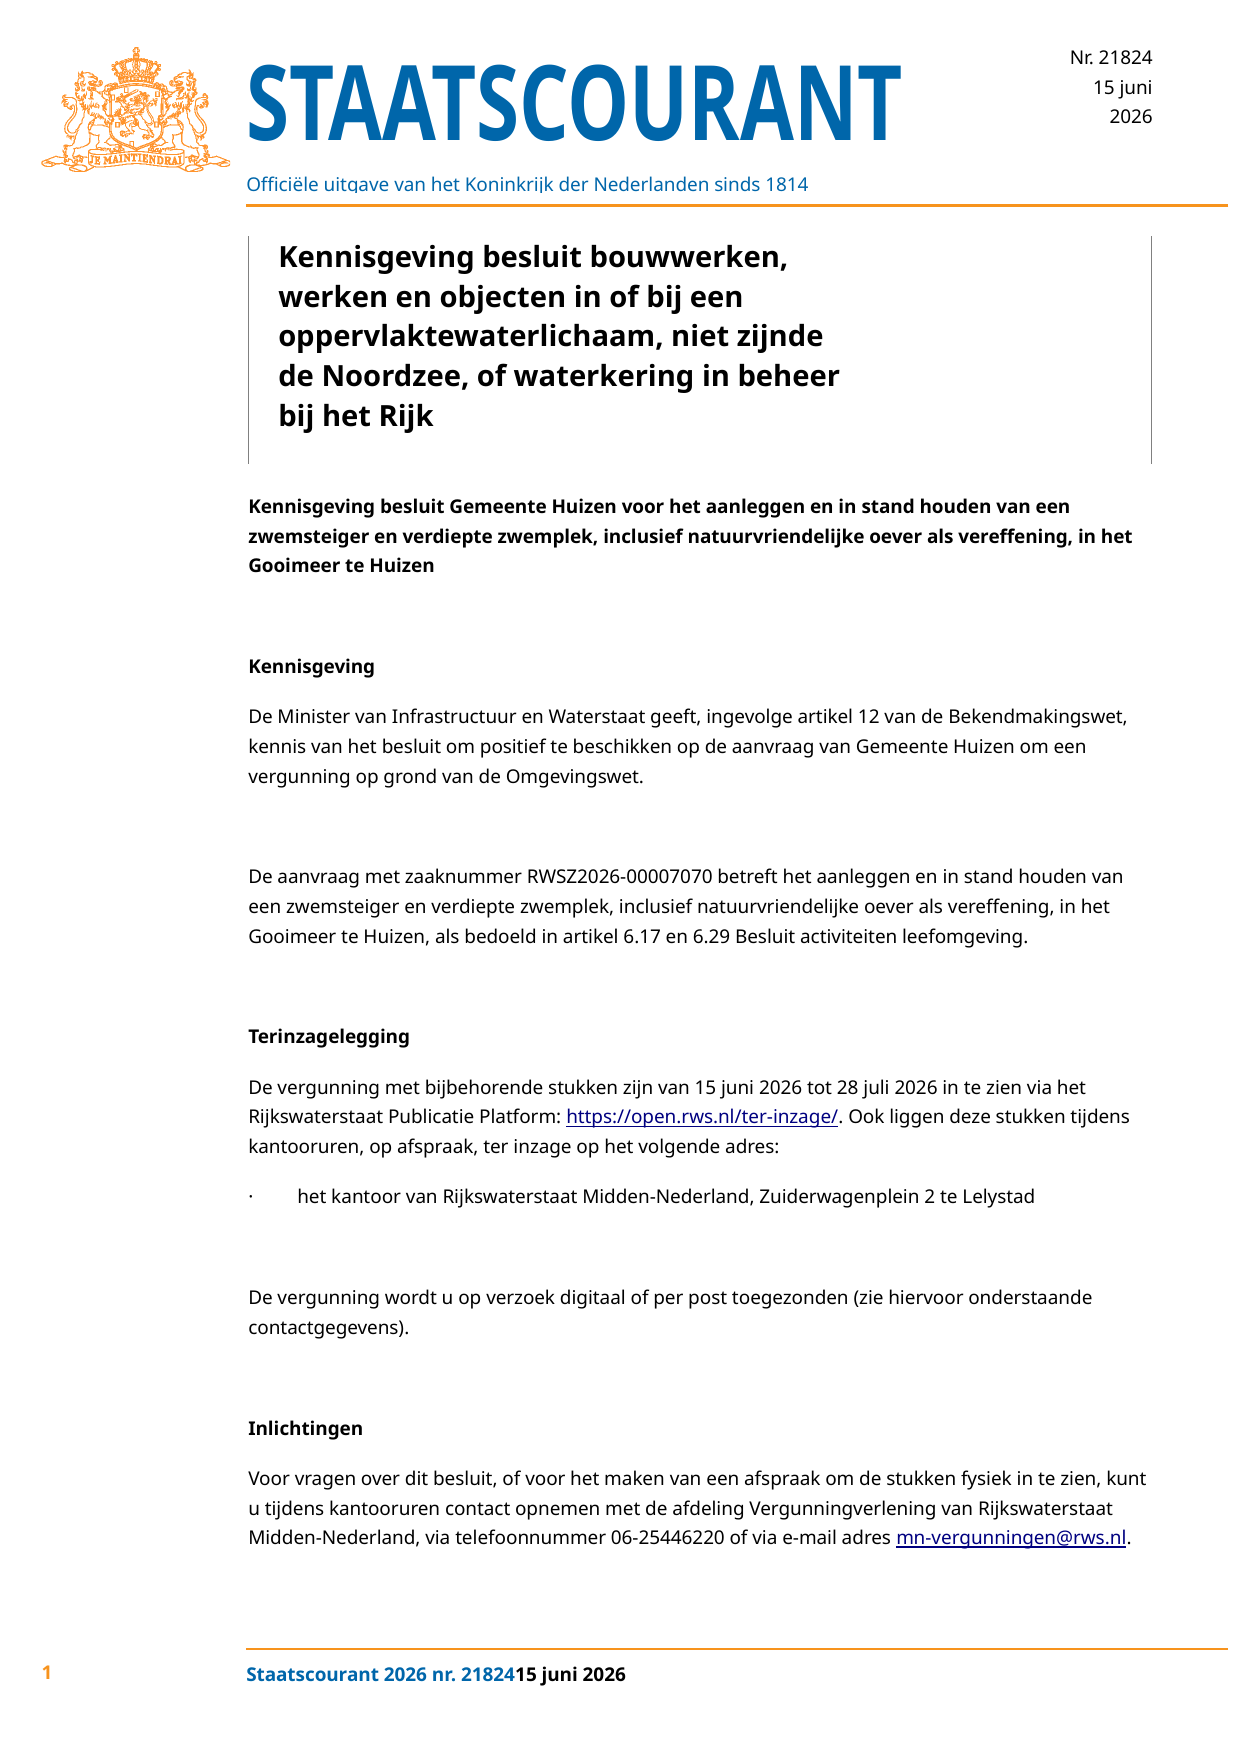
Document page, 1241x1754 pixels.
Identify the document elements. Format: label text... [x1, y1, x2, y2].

picture [41, 47, 231, 172]
text De Minister van Infrastructuur en Waterstaat geeft, ingevolge artikel 12 van de Bekendmakingswet, kennis van het besluit om positief te beschikken op de aanvraag van Gemeente Huizen om een vergunning op grond van de Omgevingswet. [248, 704, 1152, 789]
text · het kantoor van Rijkswaterstaat Midden-Nederland, Zuiderwagenplein 2 te Lelystad [248, 1184, 1152, 1209]
text Kennisgeving besluit Gemeente Huizen voor het aanleggen en in stand houden van een zwemsteiger en verdiepte zwemplek, inclusief natuurvriendelijke oever als vereffening, in het Gooimeer te Huizen [248, 493, 1152, 578]
table_header [850, 236, 912, 413]
table_header [850, 414, 1151, 464]
text Terinzagelegging [248, 1024, 1152, 1049]
text De vergunning met bijbehorende stukken zijn van 15 juni 2026 tot 28 juli 2026 in te zien via het Rijkswaterstaat Publicatie Platform: https://open.rws.nl/ter-inzage/. Ook liggen deze stukken tijdens kantooruren, op afspraak, ter inzage op het volgende adres: [248, 1074, 1152, 1159]
picture [912, 236, 1090, 414]
table_header Kennisgeving besluit bouwwerken, werken en objecten in of bij een oppervlaktewaterlichaam, niet zijnde de Noordzee, of waterkering in beheer bij het Rijk [249, 236, 850, 464]
table_header [1090, 236, 1151, 413]
text Inlichtingen [248, 1415, 1152, 1441]
text Kennisgeving [248, 653, 1152, 679]
text De vergunning wordt u op verzoek digitaal of per post toegezonden (zie hiervoor onderstaande contactgegevens). [248, 1284, 1152, 1340]
text Voor vragen over dit besluit, of voor het maken van een afspraak om de stukken fysiek in te zien, kunt u tijdens kantooruren contact opnemen met de afdeling Vergunningverlening van Rijkswaterstaat Midden-Nederland, via telefoonnummer 06-25446220 of via e-mail adres mn-vergunningen@rws.nl. [248, 1465, 1152, 1550]
text De aanvraag met zaaknummer RWSZ2026-00007070 betreft het aanleggen en in stand houden van een zwemsteiger en verdiepte zwemplek, inclusief natuurvriendelijke oever als vereffening, in het Gooimeer te Huizen, als bedoeld in artikel 6.17 en 6.29 Besluit activiteiten leefomgeving. [248, 864, 1152, 949]
